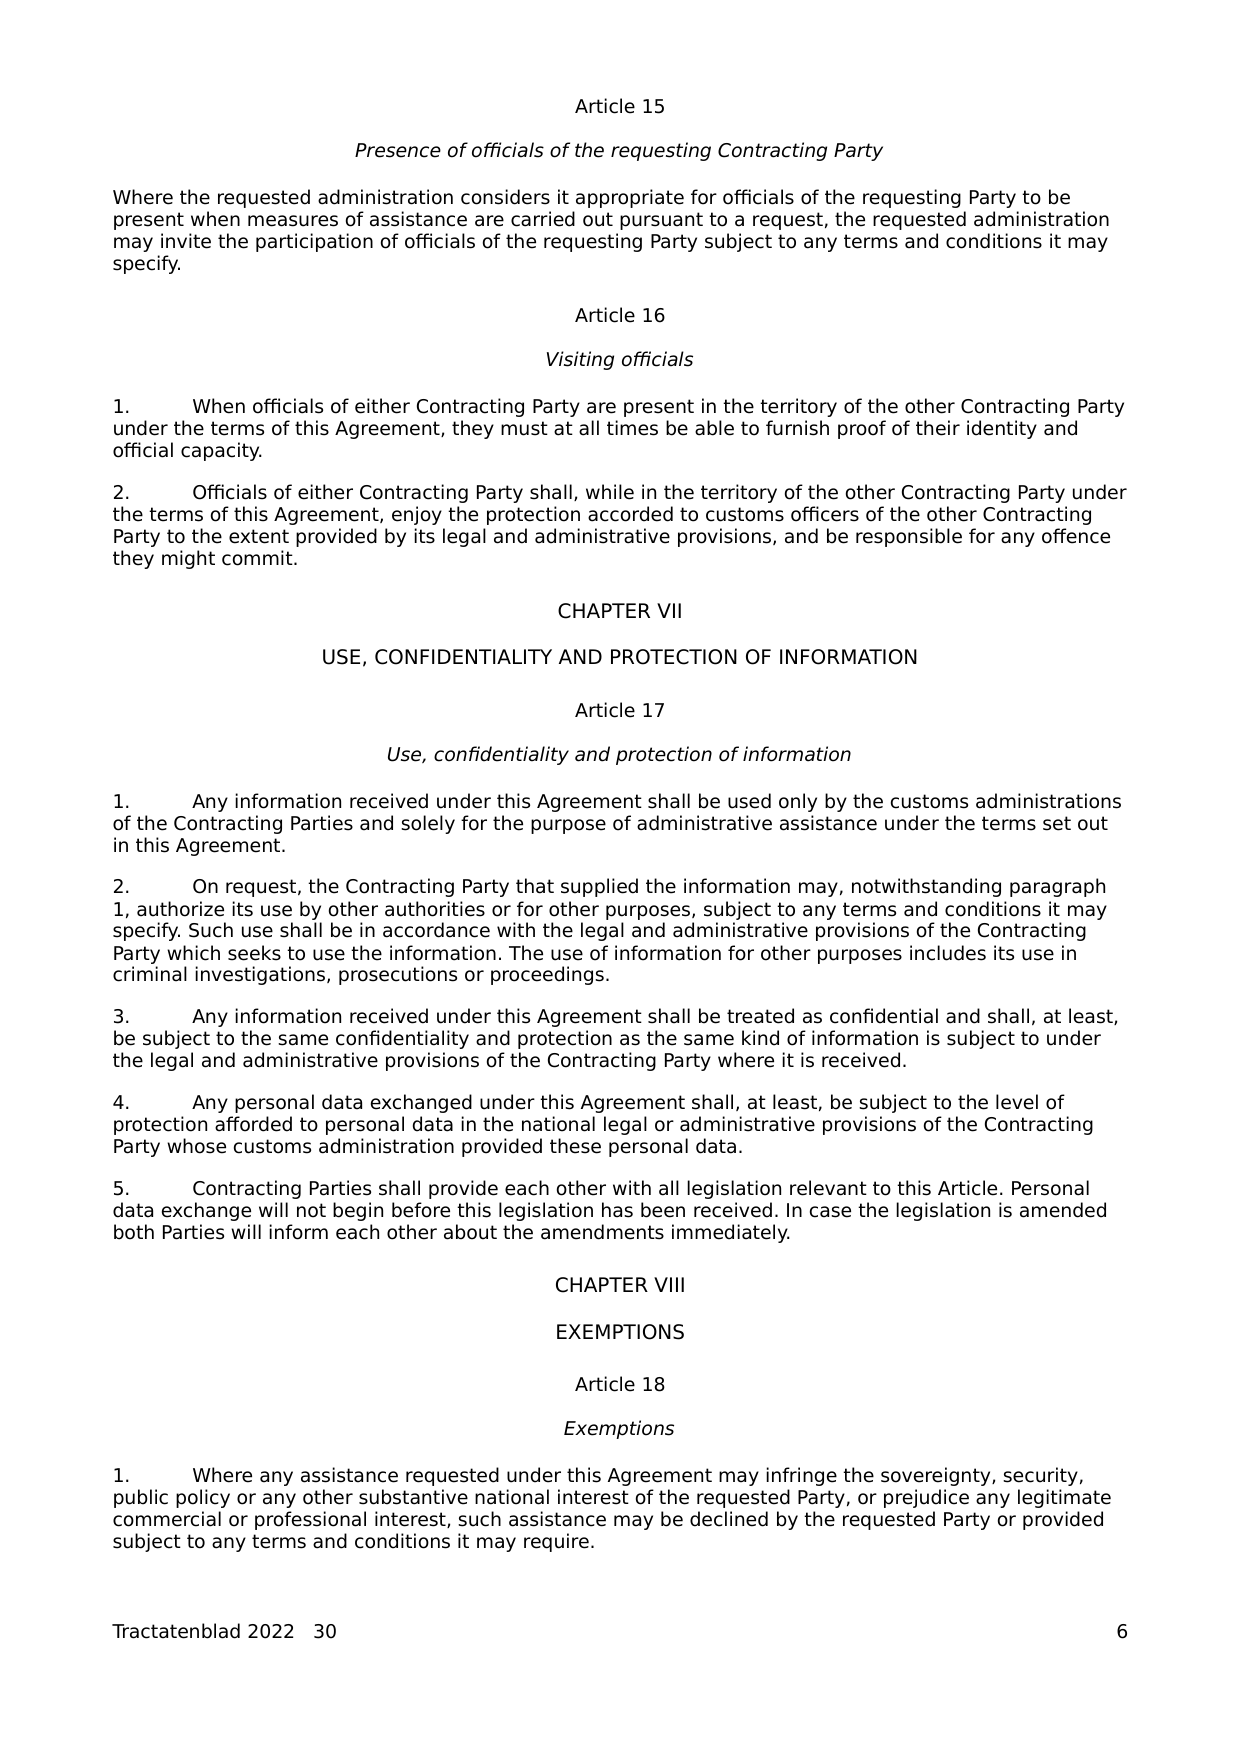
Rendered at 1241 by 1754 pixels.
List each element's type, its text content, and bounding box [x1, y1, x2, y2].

subtitle CHAPTER VII USE, CONFIDENTIALITY AND PROTECTION OF INFORMATION [112, 599, 1128, 669]
text 1. Where any assistance requested under this Agreement may infringe the sovereignty, security, public policy or any other substantive national interest of the requested Party, or prejudice any legitimate commercial or professional interest, such assistance may be declined by the requested Party or provided subject to any terms and conditions it may require. [112, 1465, 1128, 1553]
subtitle Article 16 Visiting officials [112, 305, 1128, 371]
text 5. Contracting Parties shall provide each other with all legislation relevant to this Article. Personal data exchange will not begin before this legislation has been received. In case the legislation is amended both Parties will inform each other about the amendments immediately. [112, 1178, 1128, 1244]
text 2. On request, the Contracting Party that supplied the information may, notwithstanding paragraph 1, authorize its use by other authorities or for other purposes, subject to any terms and conditions it may specify. Such use shall be in accordance with the legal and administrative provisions of the Contracting Party which seeks to use the information. The use of information for other purposes includes its use in criminal investigations, prosecutions or proceedings. [112, 876, 1128, 986]
subtitle CHAPTER VIII EXEMPTIONS [112, 1274, 1128, 1344]
text Where the requested administration considers it appropriate for officials of the requesting Party to be present when measures of assistance are carried out pursuant to a request, the requested administration may invite the participation of officials of the requesting Party subject to any terms and conditions it may specify. [112, 187, 1128, 275]
subtitle Article 18 Exemptions [112, 1374, 1128, 1440]
subtitle Article 17 Use, confidentiality and protection of information [112, 699, 1128, 766]
text 2. Officials of either Contracting Party shall, while in the territory of the other Contracting Party under the terms of this Agreement, enjoy the protection accorded to customs officers of the other Contracting Party to the extent provided by its legal and administrative provisions, and be responsible for any offence they might commit. [112, 482, 1128, 569]
text 1. Any information received under this Agreement shall be used only by the customs administrations of the Contracting Parties and solely for the purpose of administrative assistance under the terms set out in this Agreement. [112, 791, 1128, 856]
text 1. When officials of either Contracting Party are present in the territory of the other Contracting Party under the terms of this Agreement, they must at all times be able to furnish proof of their identity and official capacity. [112, 396, 1128, 462]
subtitle Article 15 Presence of officials of the requesting Contracting Party [112, 96, 1128, 162]
text 4. Any personal data exchanged under this Agreement shall, at least, be subject to the level of protection afforded to personal data in the national legal or administrative provisions of the Contracting Party whose customs administration provided these personal data. [112, 1092, 1128, 1158]
text 3. Any information received under this Agreement shall be treated as confidential and shall, at least, be subject to the same confidentiality and protection as the same kind of information is subject to under the legal and administrative provisions of the Contracting Party where it is received. [112, 1006, 1128, 1072]
